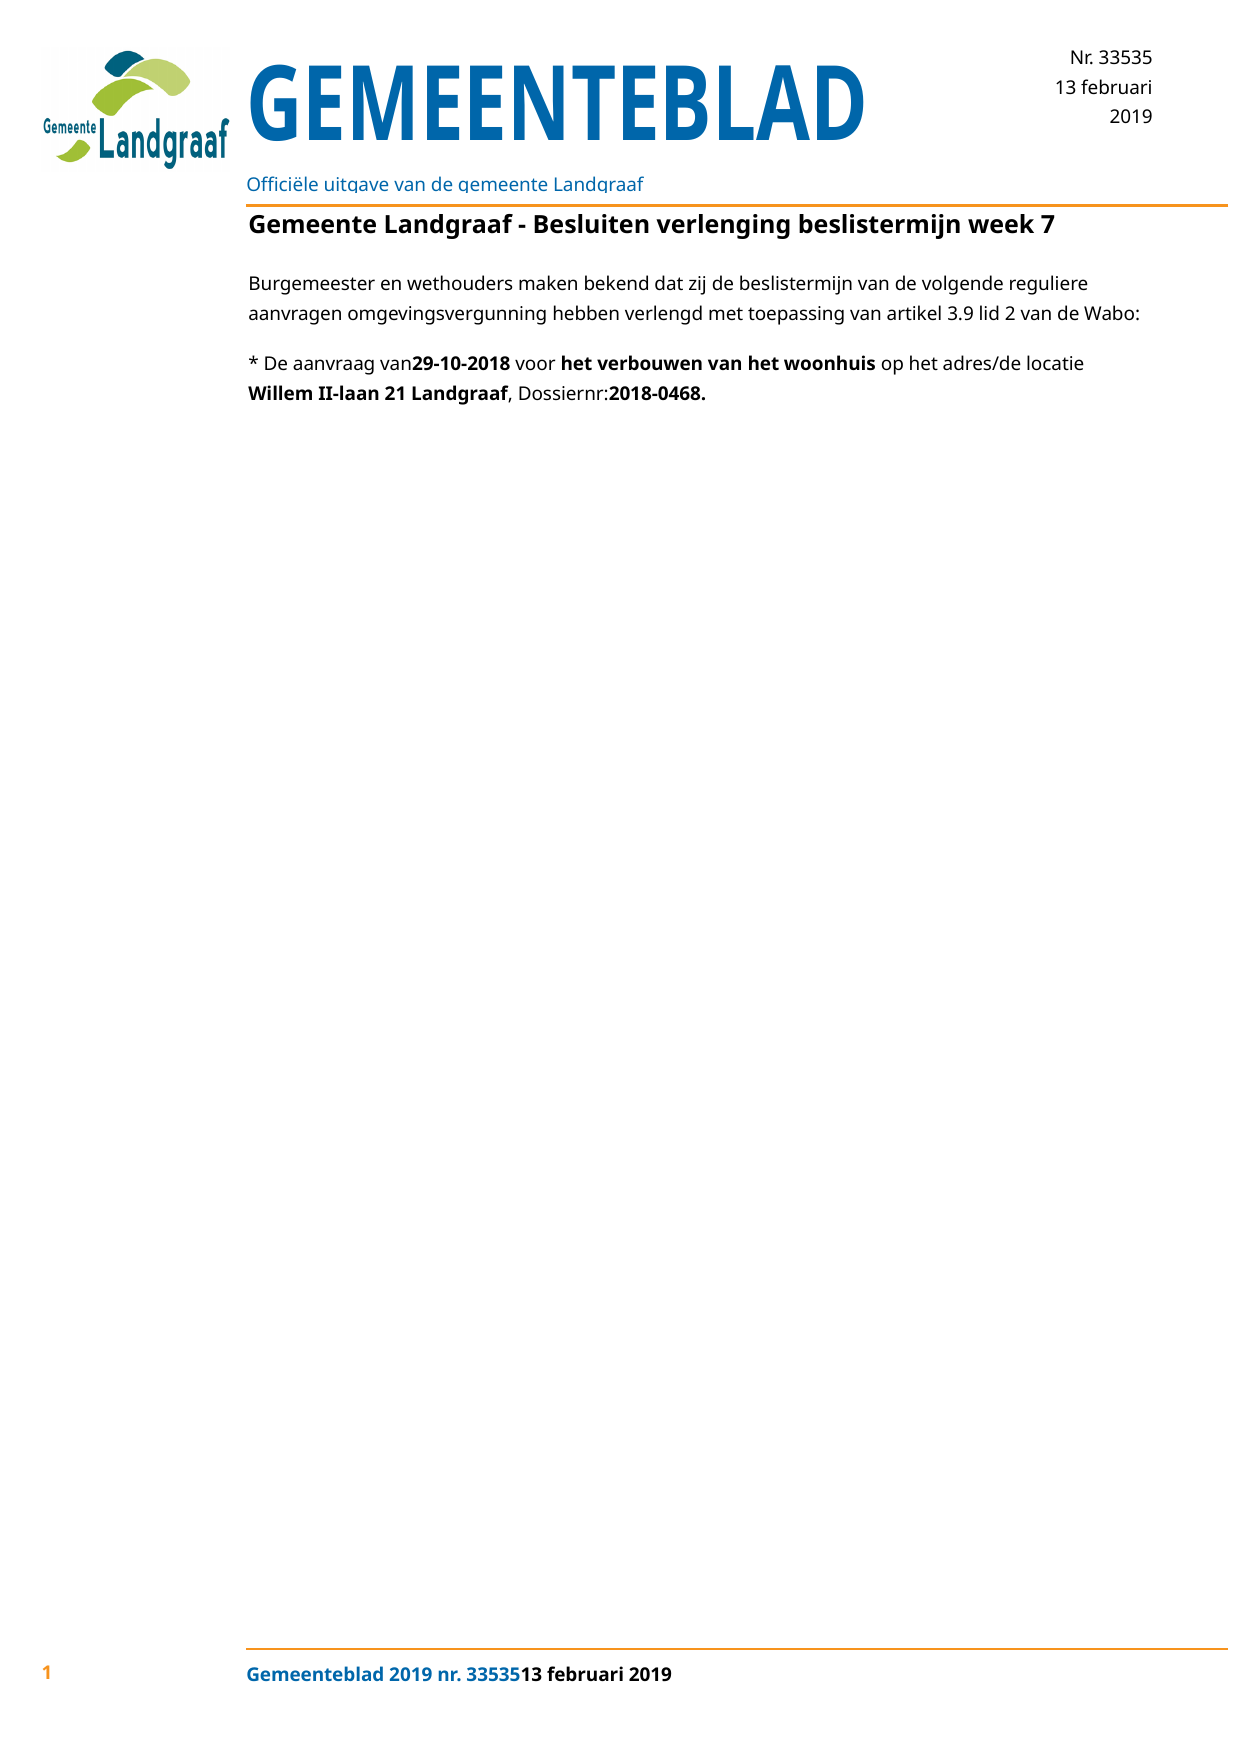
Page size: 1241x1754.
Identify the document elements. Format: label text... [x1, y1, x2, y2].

picture [41, 47, 231, 172]
text Gemeente Landgraaf - Besluiten verlenging beslistermijn week 7 [248, 207, 1152, 241]
text * De aanvraag van29-10-2018 voor het verbouwen van het woonhuis op het adres/de locatie Willem II-laan 21 Landgraaf, Dossiernr:2018-0468. [248, 350, 1152, 406]
text Burgemeester en wethouders maken bekend dat zij de beslistermijn van de volgende reguliere aanvragen omgevingsvergunning hebben verlengd met toepassing van artikel 3.9 lid 2 van de Wabo: [248, 270, 1152, 326]
